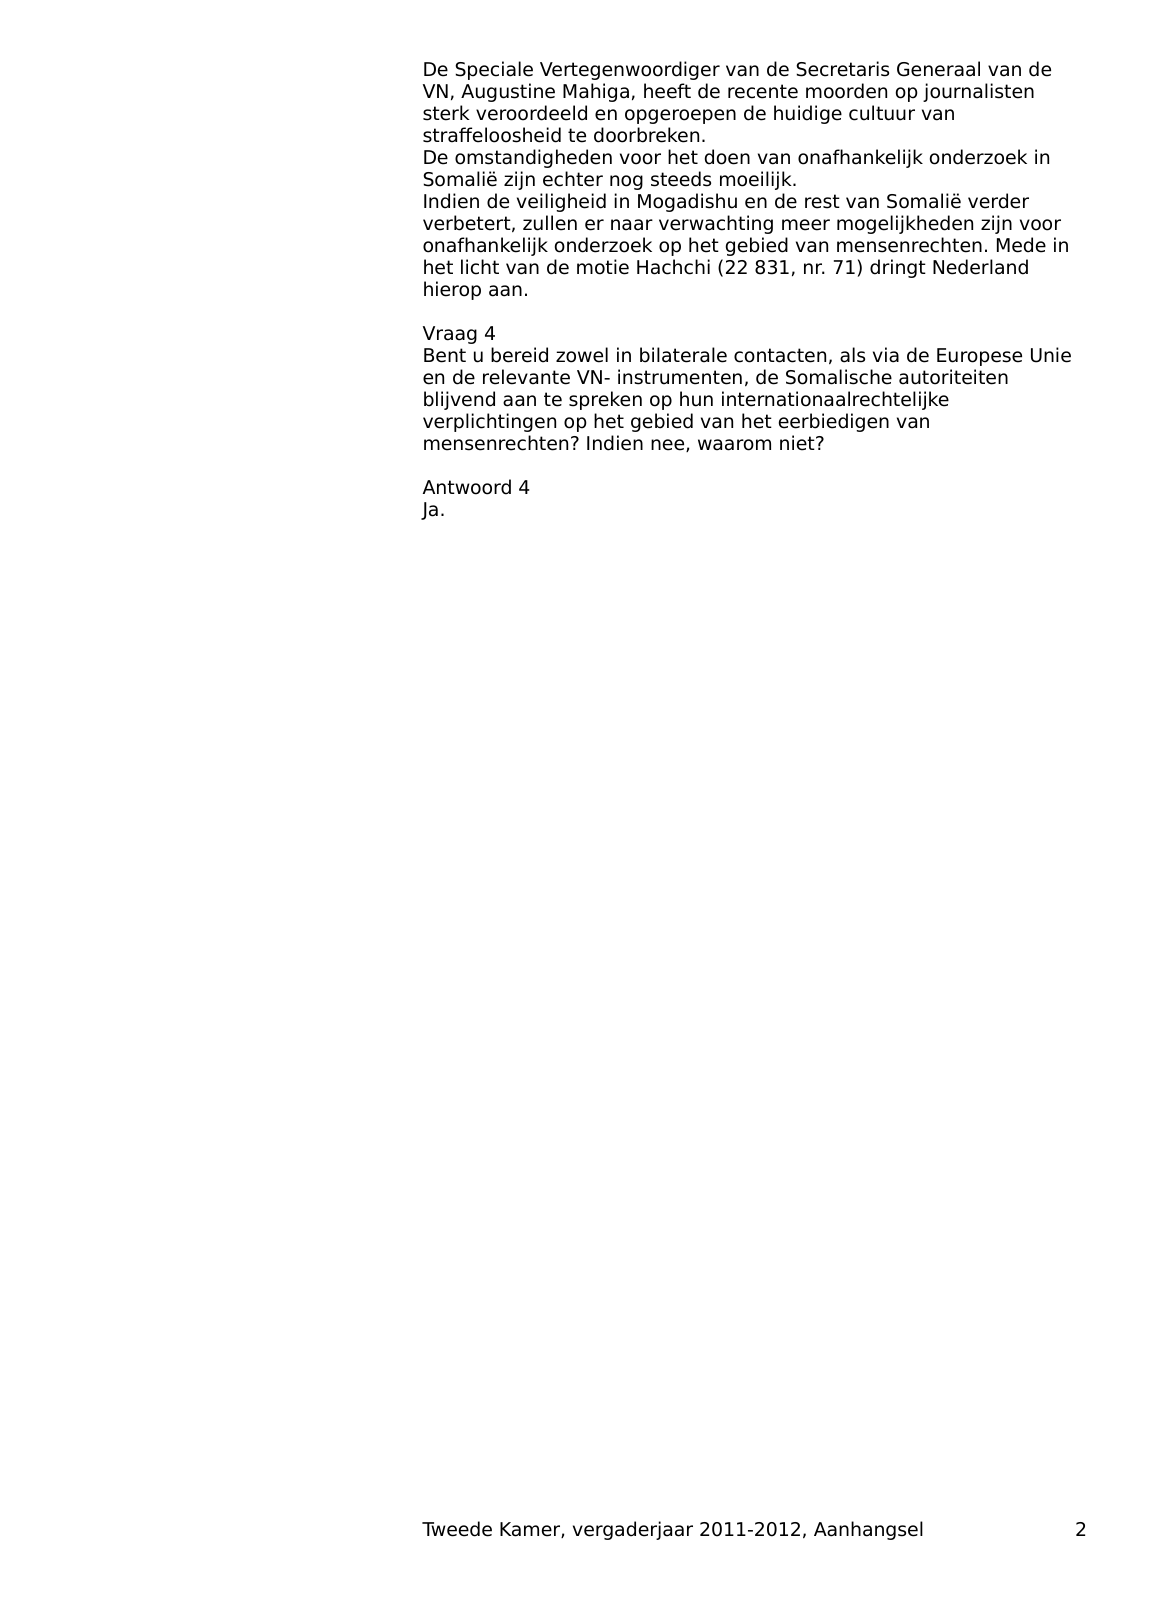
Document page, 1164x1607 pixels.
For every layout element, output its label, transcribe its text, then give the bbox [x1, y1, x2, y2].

text Antwoord 4 [422, 477, 1087, 499]
text Ja. [422, 499, 1087, 521]
text Indien de veiligheid in Mogadishu en de rest van Somalië verder verbetert, zullen er naar verwachting meer mogelijkheden zijn voor onafhankelijk onderzoek op het gebied van mensenrechten. Mede in het licht van de motie Hachchi (22 831, nr. 71) dringt Nederland hierop aan. [422, 191, 1087, 301]
text Bent u bereid zowel in bilaterale contacten, als via de Europese Unie en de relevante VN- instrumenten, de Somalische autoriteiten blijvend aan te spreken op hun internationaalrechtelijke verplichtingen op het gebied van het eerbiedigen van mensenrechten? Indien nee, waarom niet? [422, 345, 1087, 455]
text Vraag 4 [422, 323, 1087, 345]
text De omstandigheden voor het doen van onafhankelijk onderzoek in Somalië zijn echter nog steeds moeilijk. [422, 147, 1087, 191]
text De Speciale Vertegenwoordiger van de Secretaris Generaal van de VN, Augustine Mahiga, heeft de recente moorden op journalisten sterk veroordeeld en opgeroepen de huidige cultuur van straffeloosheid te doorbreken. [422, 59, 1087, 147]
